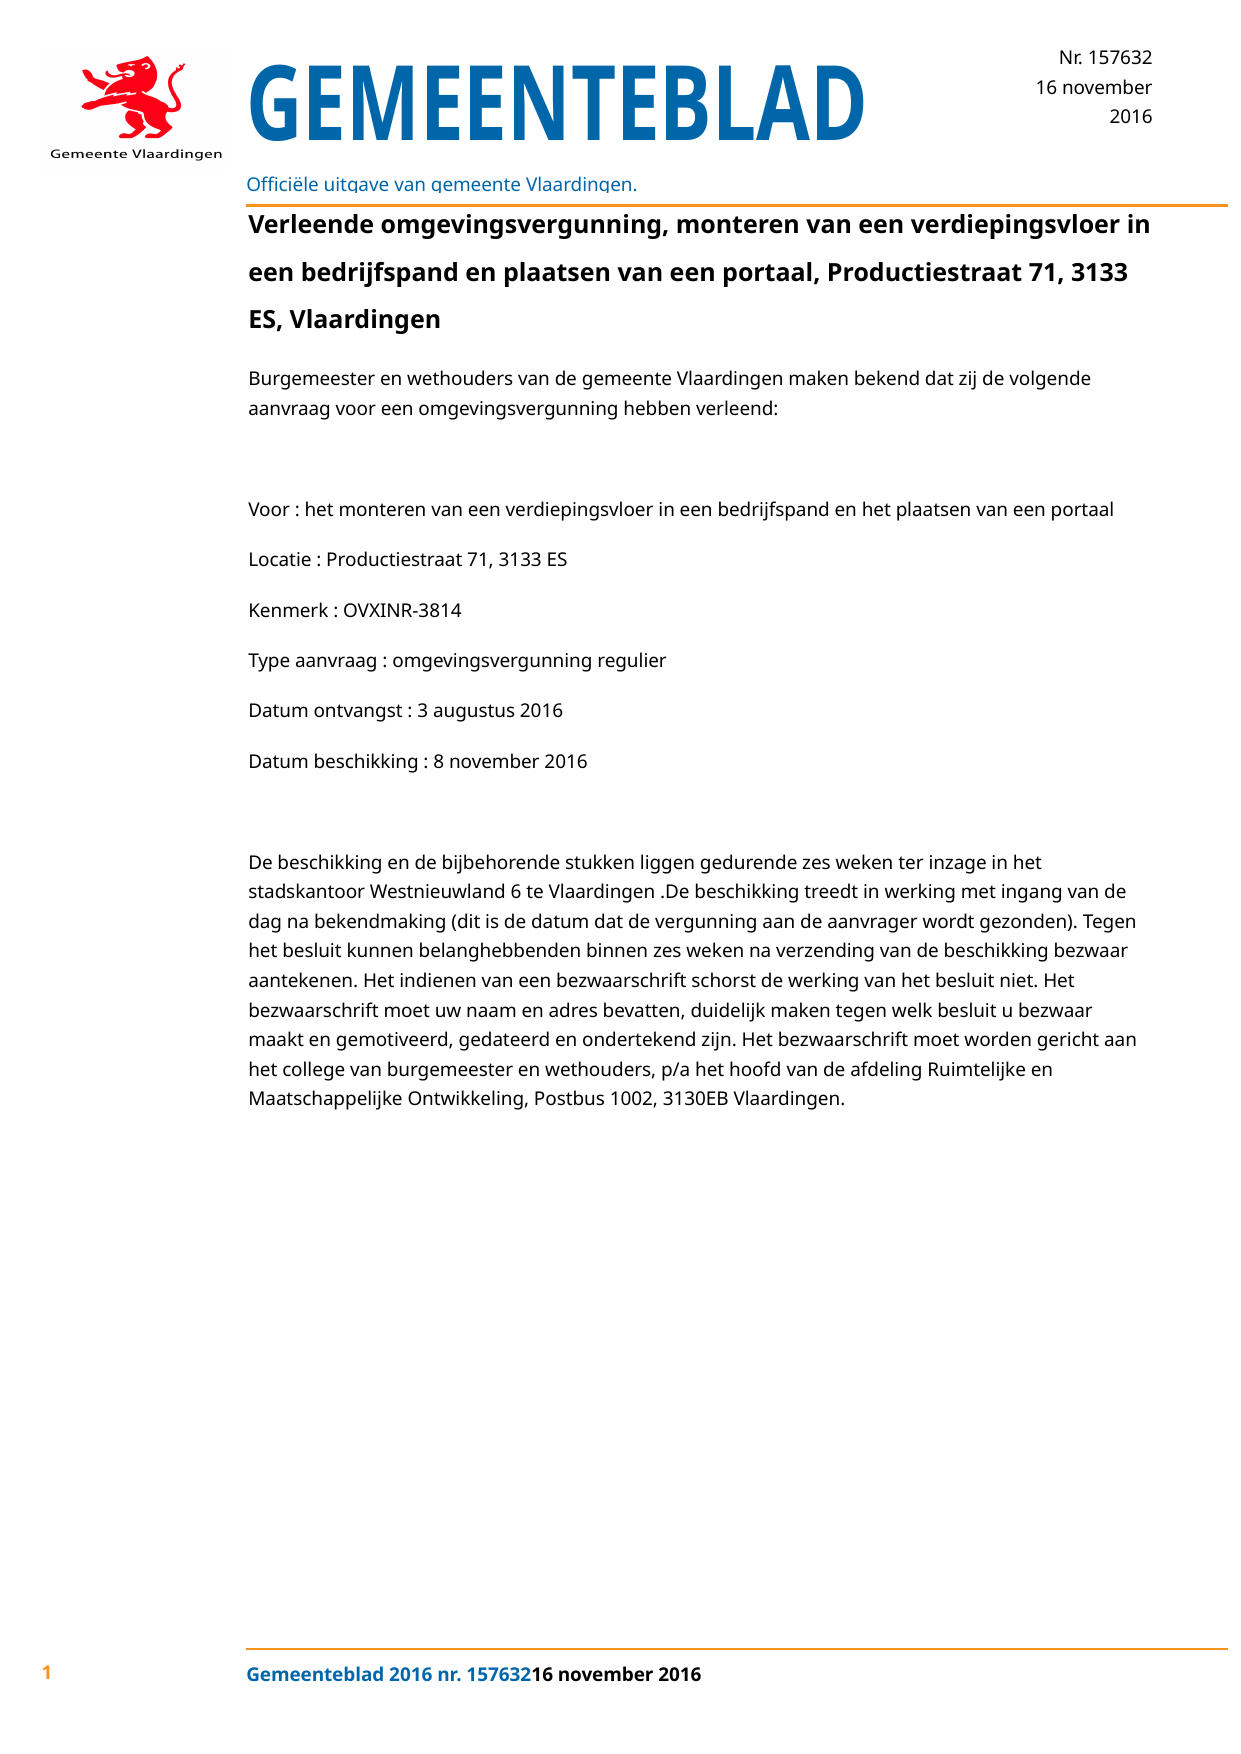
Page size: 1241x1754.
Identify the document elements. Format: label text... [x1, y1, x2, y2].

text Type aanvraag : omgevingsvergunning regulier [248, 647, 1152, 673]
text Kenmerk : OVXINR-3814 [248, 597, 1152, 622]
text Verleende omgevingsvergunning, monteren van een verdiepingsvloer in een bedrijfspand en plaatsen van een portaal, Productiestraat 71, 3133 ES, Vlaardingen [248, 207, 1152, 336]
text De beschikking en de bijbehorende stukken liggen gedurende zes weken ter inzage in het stadskantoor Westnieuwland 6 te Vlaardingen .De beschikking treedt in werking met ingang van de dag na bekendmaking (dit is de datum dat de vergunning aan de aanvrager wordt gezonden). Tegen het besluit kunnen belanghebbenden binnen zes weken na verzending van de beschikking bezwaar aantekenen. Het indienen van een bezwaarschrift schorst de werking van het besluit niet. Het bezwaarschrift moet uw naam en adres bevatten, duidelijk maken tegen welk besluit u bezwaar maakt en gemotiveerd, gedateerd en ondertekend zijn. Het bezwaarschrift moet worden gericht aan het college van burgemeester en wethouders, p/a het hoofd van de afdeling Ruimtelijke en Maatschappelijke Ontwikkeling, Postbus 1002, 3130EB Vlaardingen. [248, 849, 1152, 1111]
text Locatie : Productiestraat 71, 3133 ES [248, 546, 1152, 572]
text Voor : het monteren van een verdiepingsvloer in een bedrijfspand en het plaatsen van een portaal [248, 496, 1152, 522]
text Burgemeester en wethouders van de gemeente Vlaardingen maken bekend dat zij de volgende aanvraag voor een omgevingsvergunning hebben verleend: [248, 366, 1152, 421]
text Datum ontvangst : 3 augustus 2016 [248, 698, 1152, 723]
picture [41, 47, 231, 172]
text Datum beschikking : 8 november 2016 [248, 748, 1152, 774]
